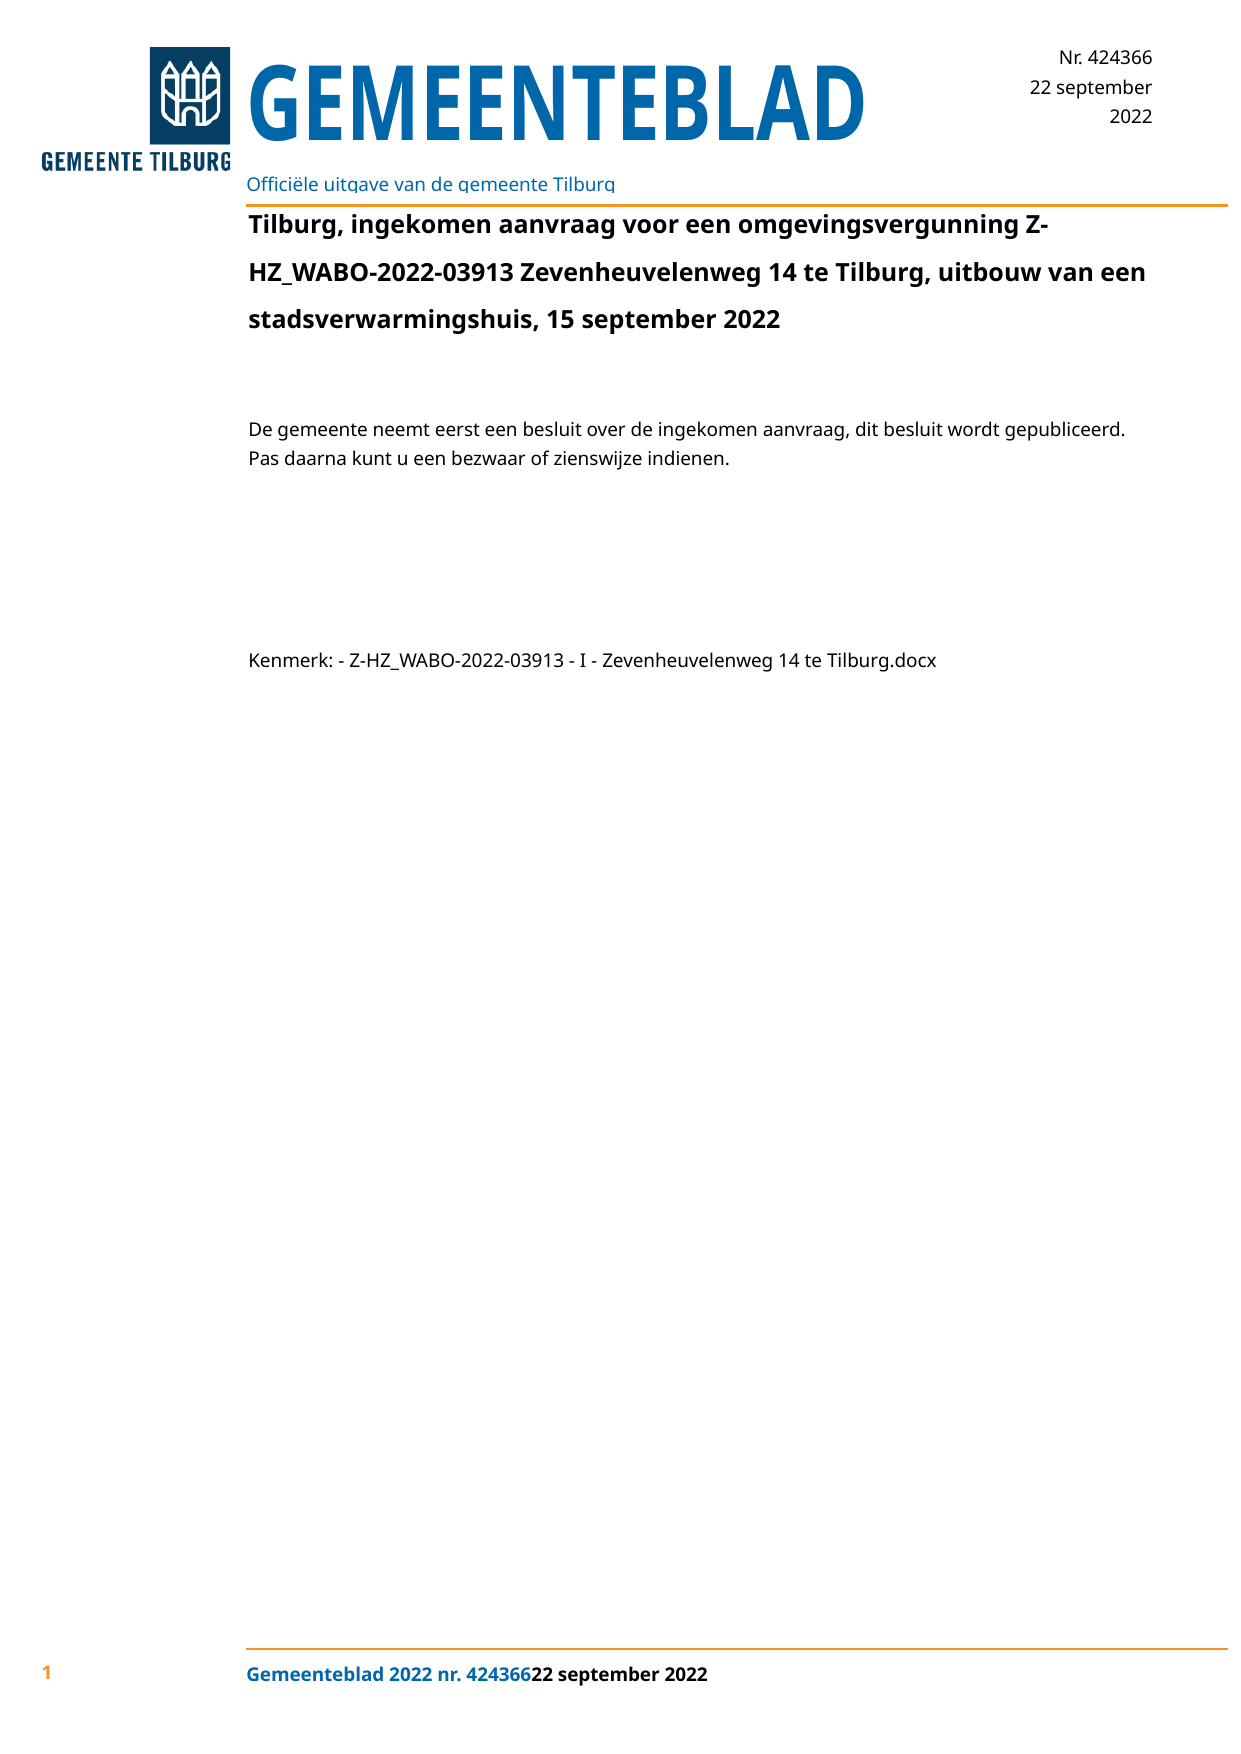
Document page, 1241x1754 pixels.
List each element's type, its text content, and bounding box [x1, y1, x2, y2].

text Tilburg, ingekomen aanvraag voor een omgevingsvergunning Z-HZ_WABO-2022-03913 Zevenheuvelenweg 14 te Tilburg, uitbouw van een stadsverwarmingshuis, 15 september 2022 [248, 207, 1152, 336]
picture [41, 47, 231, 172]
text De gemeente neemt eerst een besluit over de ingekomen aanvraag, dit besluit wordt gepubliceerd. Pas daarna kunt u een bezwaar of zienswijze indienen. [248, 416, 1152, 471]
text Kenmerk: - Z-HZ_WABO-2022-03913 - I - Zevenheuvelenweg 14 te Tilburg.docx [248, 647, 1152, 673]
